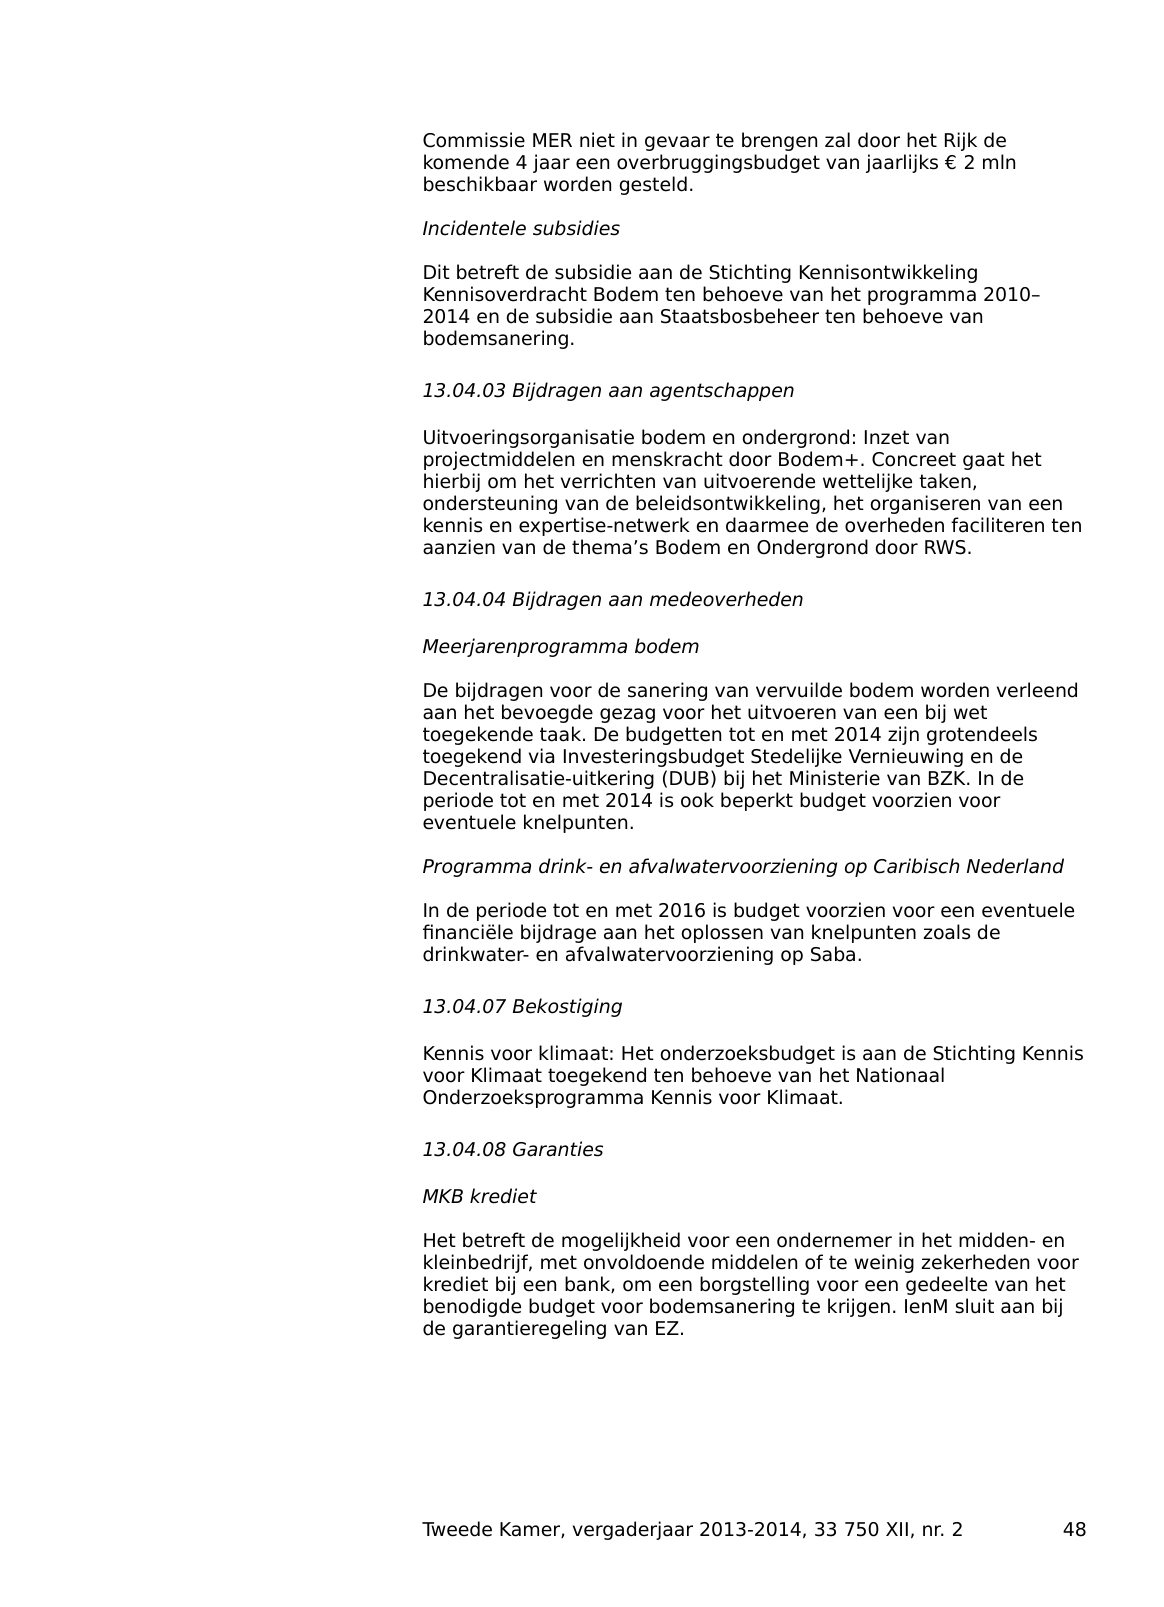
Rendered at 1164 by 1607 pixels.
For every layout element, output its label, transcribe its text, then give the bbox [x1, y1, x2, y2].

subtitle 13.04.07 Bekostiging [422, 996, 1087, 1018]
subtitle 13.04.03 Bijdragen aan agentschappen [422, 380, 1087, 402]
subtitle 13.04.08 Garanties [422, 1139, 1087, 1161]
text In de periode tot en met 2016 is budget voorzien voor een eventuele financiële bijdrage aan het oplossen van knelpunten zoals de drinkwater- en afvalwatervoorziening op Saba. [422, 900, 1087, 966]
subtitle Programma drink- en afvalwatervoorziening op Caribisch Nederland [422, 856, 1087, 878]
text Commissie MER niet in gevaar te brengen zal door het Rijk de komende 4 jaar een overbruggingsbudget van jaarlijks € 2 mln beschikbaar worden gesteld. [422, 130, 1087, 196]
subtitle Meerjarenprogramma bodem [422, 636, 1087, 658]
subtitle 13.04.04 Bijdragen aan medeoverheden [422, 589, 1087, 611]
subtitle MKB krediet [422, 1186, 1087, 1208]
text Kennis voor klimaat: Het onderzoeksbudget is aan de Stichting Kennis voor Klimaat toegekend ten behoeve van het Nationaal Onderzoeksprogramma Kennis voor Klimaat. [422, 1043, 1087, 1109]
subtitle Incidentele subsidies [422, 218, 1087, 240]
text De bijdragen voor de sanering van vervuilde bodem worden verleend aan het bevoegde gezag voor het uitvoeren van een bij wet toegekende taak. De budgetten tot en met 2014 zijn grotendeels toegekend via Investeringsbudget Stedelijke Vernieuwing en de Decentralisatie-uitkering (DUB) bij het Ministerie van BZK. In de periode tot en met 2014 is ook beperkt budget voorzien voor eventuele knelpunten. [422, 680, 1087, 834]
text Dit betreft de subsidie aan de Stichting Kennisontwikkeling Kennisoverdracht Bodem ten behoeve van het programma 2010–2014 en de subsidie aan Staatsbosbeheer ten behoeve van bodemsanering. [422, 262, 1087, 350]
text Het betreft de mogelijkheid voor een ondernemer in het midden- en kleinbedrijf, met onvoldoende middelen of te weinig zekerheden voor krediet bij een bank, om een borgstelling voor een gedeelte van het benodigde budget voor bodemsanering te krijgen. IenM sluit aan bij de garantieregeling van EZ. [422, 1230, 1087, 1340]
text Uitvoeringsorganisatie bodem en ondergrond: Inzet van projectmiddelen en menskracht door Bodem+. Concreet gaat het hierbij om het verrichten van uitvoerende wettelijke taken, ondersteuning van de beleidsontwikkeling, het organiseren van een kennis en expertise-netwerk en daarmee de overheden faciliteren ten aanzien van de thema’s Bodem en Ondergrond door RWS. [422, 427, 1087, 559]
